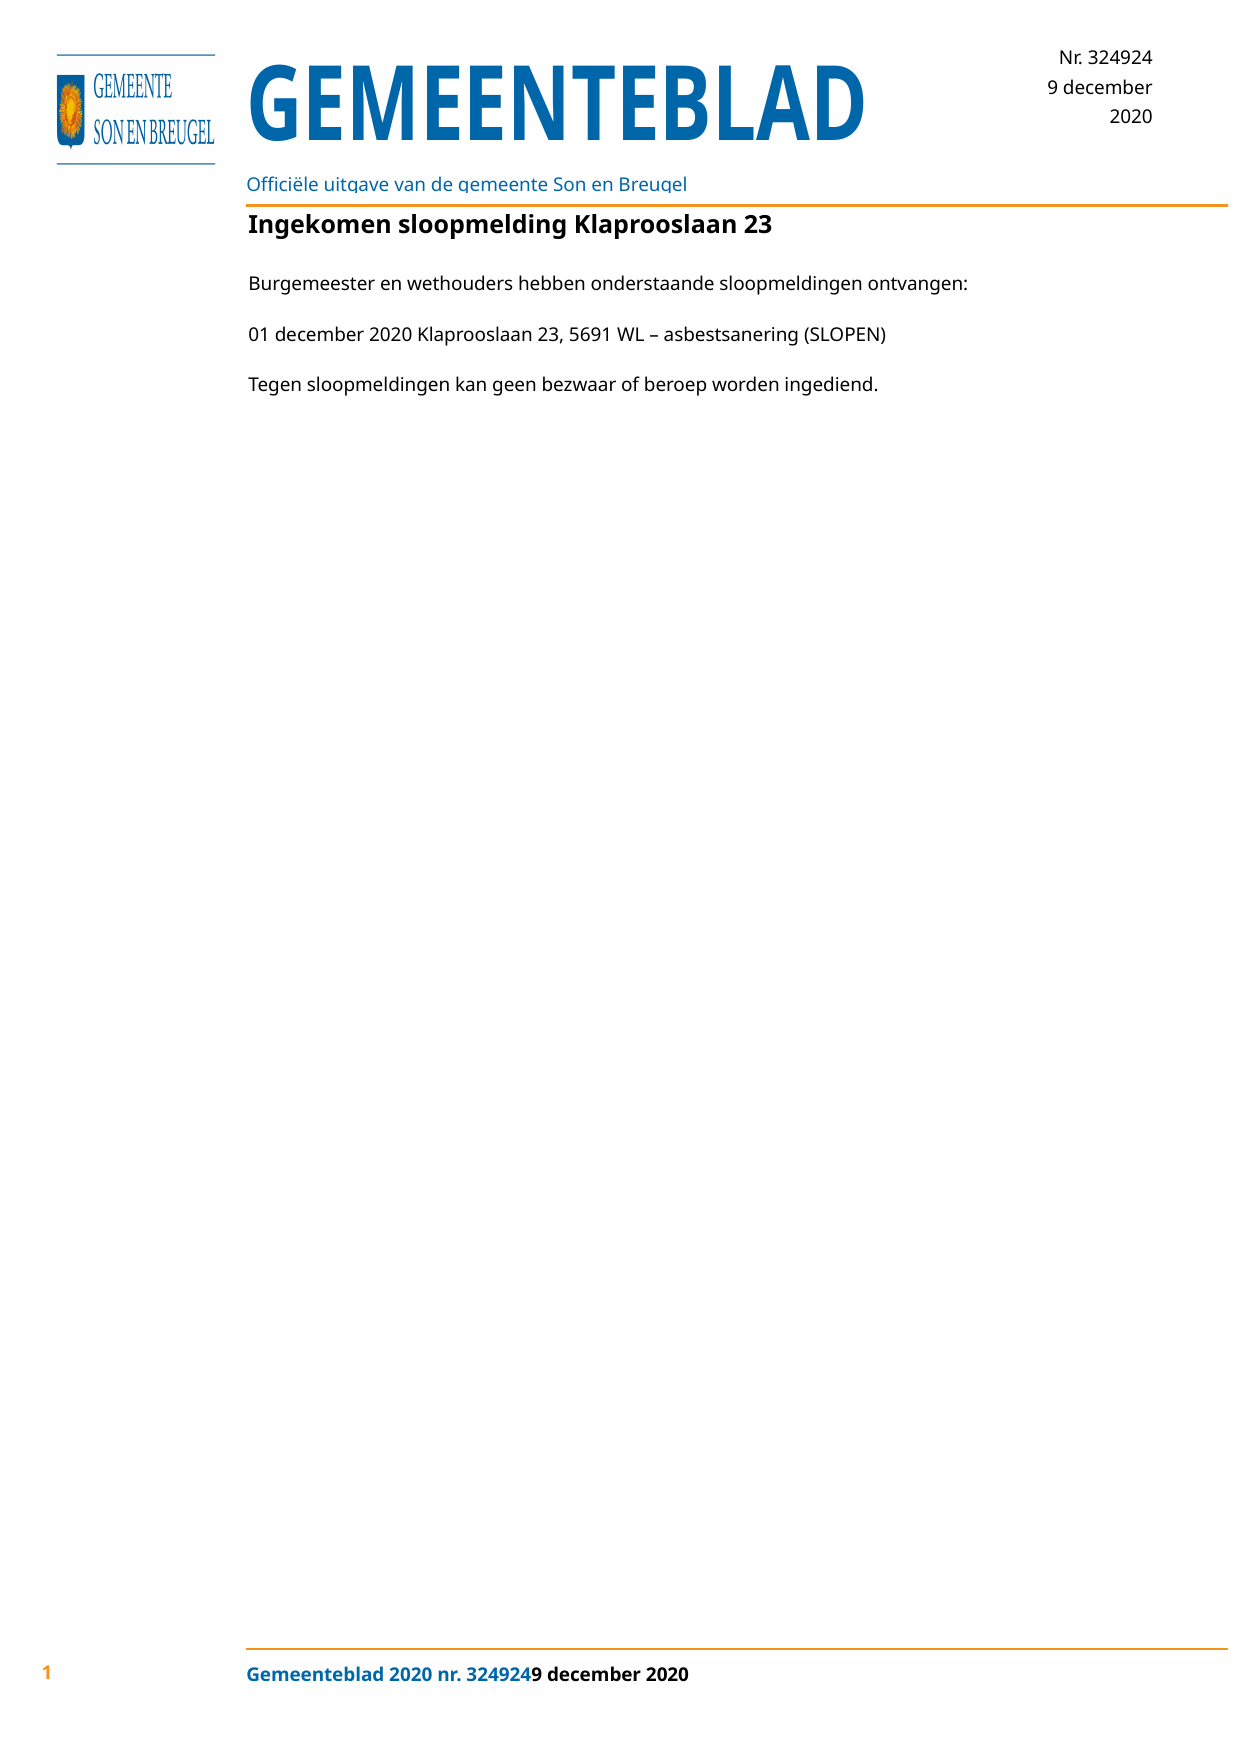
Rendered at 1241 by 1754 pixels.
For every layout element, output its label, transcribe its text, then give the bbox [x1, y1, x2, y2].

text Burgemeester en wethouders hebben onderstaande sloopmeldingen ontvangen: [248, 270, 1152, 296]
picture [41, 47, 231, 172]
text 01 december 2020 Klaprooslaan 23, 5691 WL – asbestsanering (SLOPEN) [248, 321, 1152, 346]
text Tegen sloopmeldingen kan geen bezwaar of beroep worden ingediend. [248, 371, 1152, 397]
text Ingekomen sloopmelding Klaprooslaan 23 [248, 207, 1152, 241]
